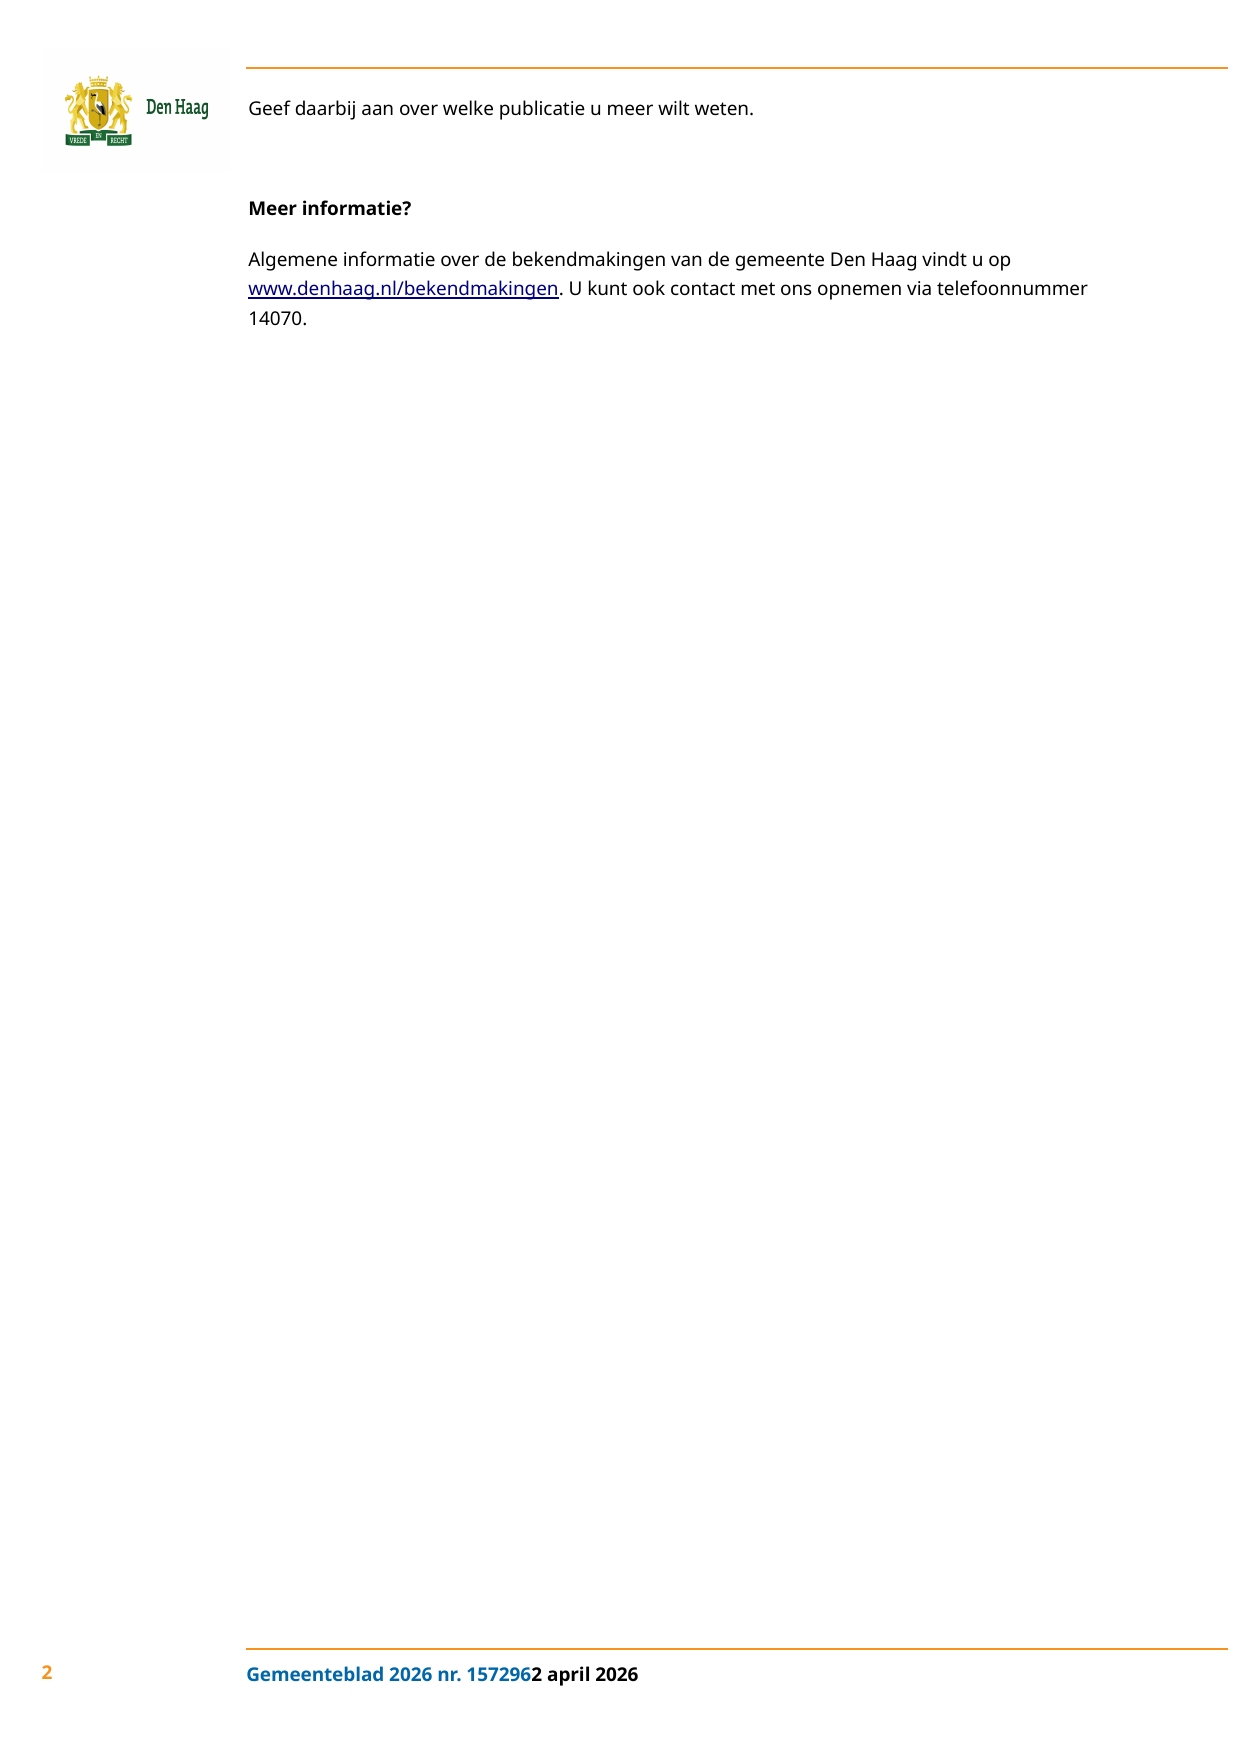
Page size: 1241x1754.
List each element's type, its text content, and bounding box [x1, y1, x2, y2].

text Meer informatie? [248, 196, 1152, 221]
text Algemene informatie over de bekendmakingen van de gemeente Den Haag vindt u op www.denhaag.nl/bekendmakingen. U kunt ook contact met ons opnemen via telefoonnummer 14070. [248, 246, 1152, 331]
picture [41, 47, 231, 172]
text Geef daarbij aan over welke publicatie u meer wilt weten. [248, 95, 1152, 121]
